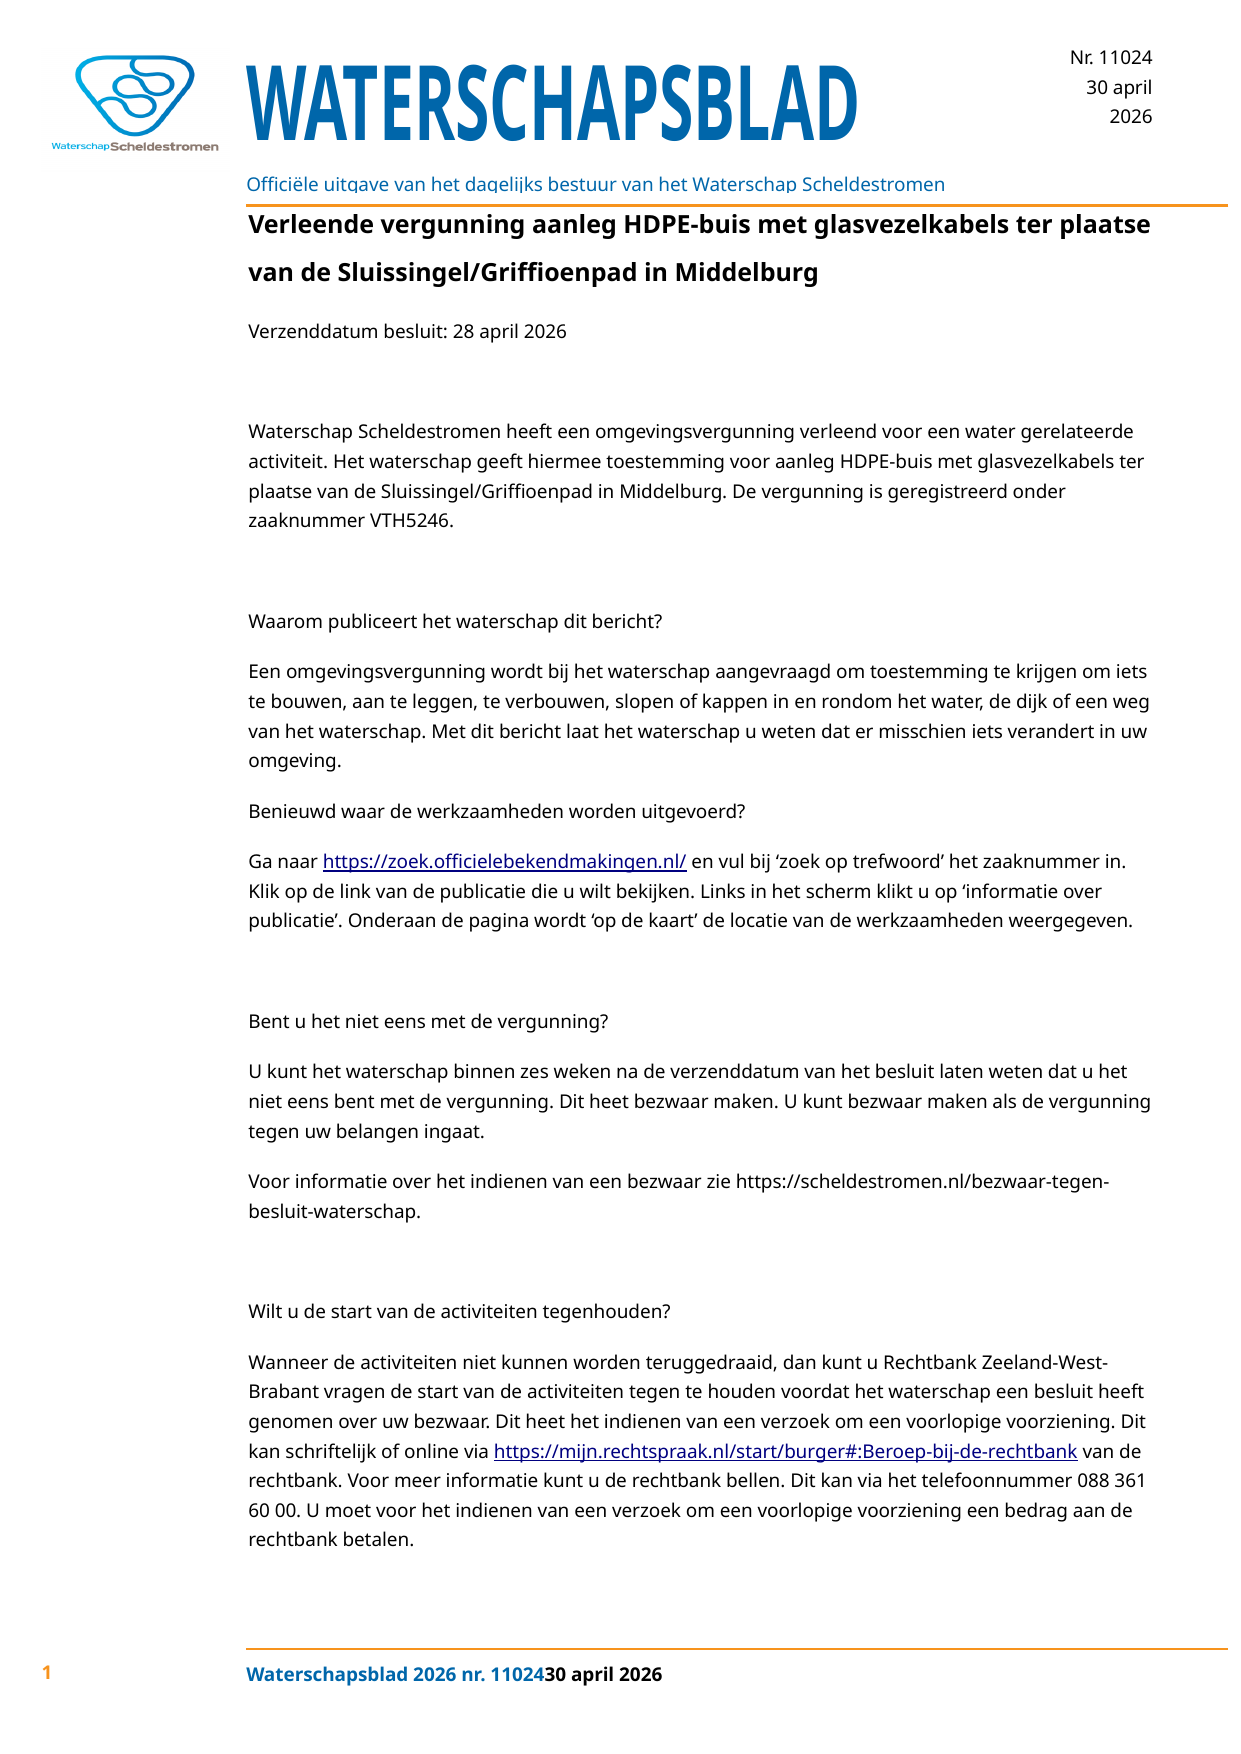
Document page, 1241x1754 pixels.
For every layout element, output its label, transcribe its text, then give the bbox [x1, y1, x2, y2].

text Waterschap Scheldestromen heeft een omgevingsvergunning verleend voor een water gerelateerde activiteit. Het waterschap geeft hiermee toestemming voor aanleg HDPE-buis met glasvezelkabels ter plaatse van de Sluissingel/Griffioenpad in Middelburg. De vergunning is geregistreerd onder zaaknummer VTH5246. [248, 419, 1152, 533]
text Een omgevingsvergunning wordt bij het waterschap aangevraagd om toestemming te krijgen om iets te bouwen, aan te leggen, te verbouwen, slopen of kappen in en rondom het water, de dijk of een weg van het waterschap. Met dit bericht laat het waterschap u weten dat er misschien iets verandert in uw omgeving. [248, 659, 1152, 773]
text Wanneer de activiteiten niet kunnen worden teruggedraaid, dan kunt u Rechtbank Zeeland-West-Brabant vragen de start van de activiteiten tegen te houden voordat het waterschap een besluit heeft genomen over uw bezwaar. Dit heet het indienen van een verzoek om een voorlopige voorziening. Dit kan schriftelijk of online via https://mijn.rechtspraak.nl/start/burger#:Beroep-bij-de-rechtbank van de rechtbank. Voor meer informatie kunt u de rechtbank bellen. Dit kan via het telefoonnummer 088 361 60 00. U moet voor het indienen van een verzoek om een voorlopige voorziening een bedrag aan de rechtbank betalen. [248, 1349, 1152, 1552]
text Bent u het niet eens met de vergunning? [248, 1008, 1152, 1034]
text Verzenddatum besluit: 28 april 2026 [248, 318, 1152, 344]
text Wilt u de start van de activiteiten tegenhouden? [248, 1299, 1152, 1324]
picture [41, 47, 231, 172]
text Ga naar https://zoek.officielebekendmakingen.nl/ en vul bij ‘zoek op trefwoord’ het zaaknummer in. Klik op de link van de publicatie die u wilt bekijken. Links in het scherm klikt u op ‘informatie over publicatie’. Onderaan de pagina wordt ‘op de kaart’ de locatie van de werkzaamheden weergegeven. [248, 848, 1152, 933]
text Waarom publiceert het waterschap dit bericht? [248, 608, 1152, 634]
text U kunt het waterschap binnen zes weken na de verzenddatum van het besluit laten weten dat u het niet eens bent met de vergunning. Dit heet bezwaar maken. U kunt bezwaar maken als de vergunning tegen uw belangen ingaat. [248, 1059, 1152, 1144]
text Benieuwd waar de werkzaamheden worden uitgevoerd? [248, 798, 1152, 824]
text Voor informatie over het indienen van een bezwaar zie https://scheldestromen.nl/bezwaar-tegen-besluit-waterschap. [248, 1168, 1152, 1224]
text Verleende vergunning aanleg HDPE-buis met glasvezelkabels ter plaatse van de Sluissingel/Griffioenpad in Middelburg [248, 207, 1152, 288]
